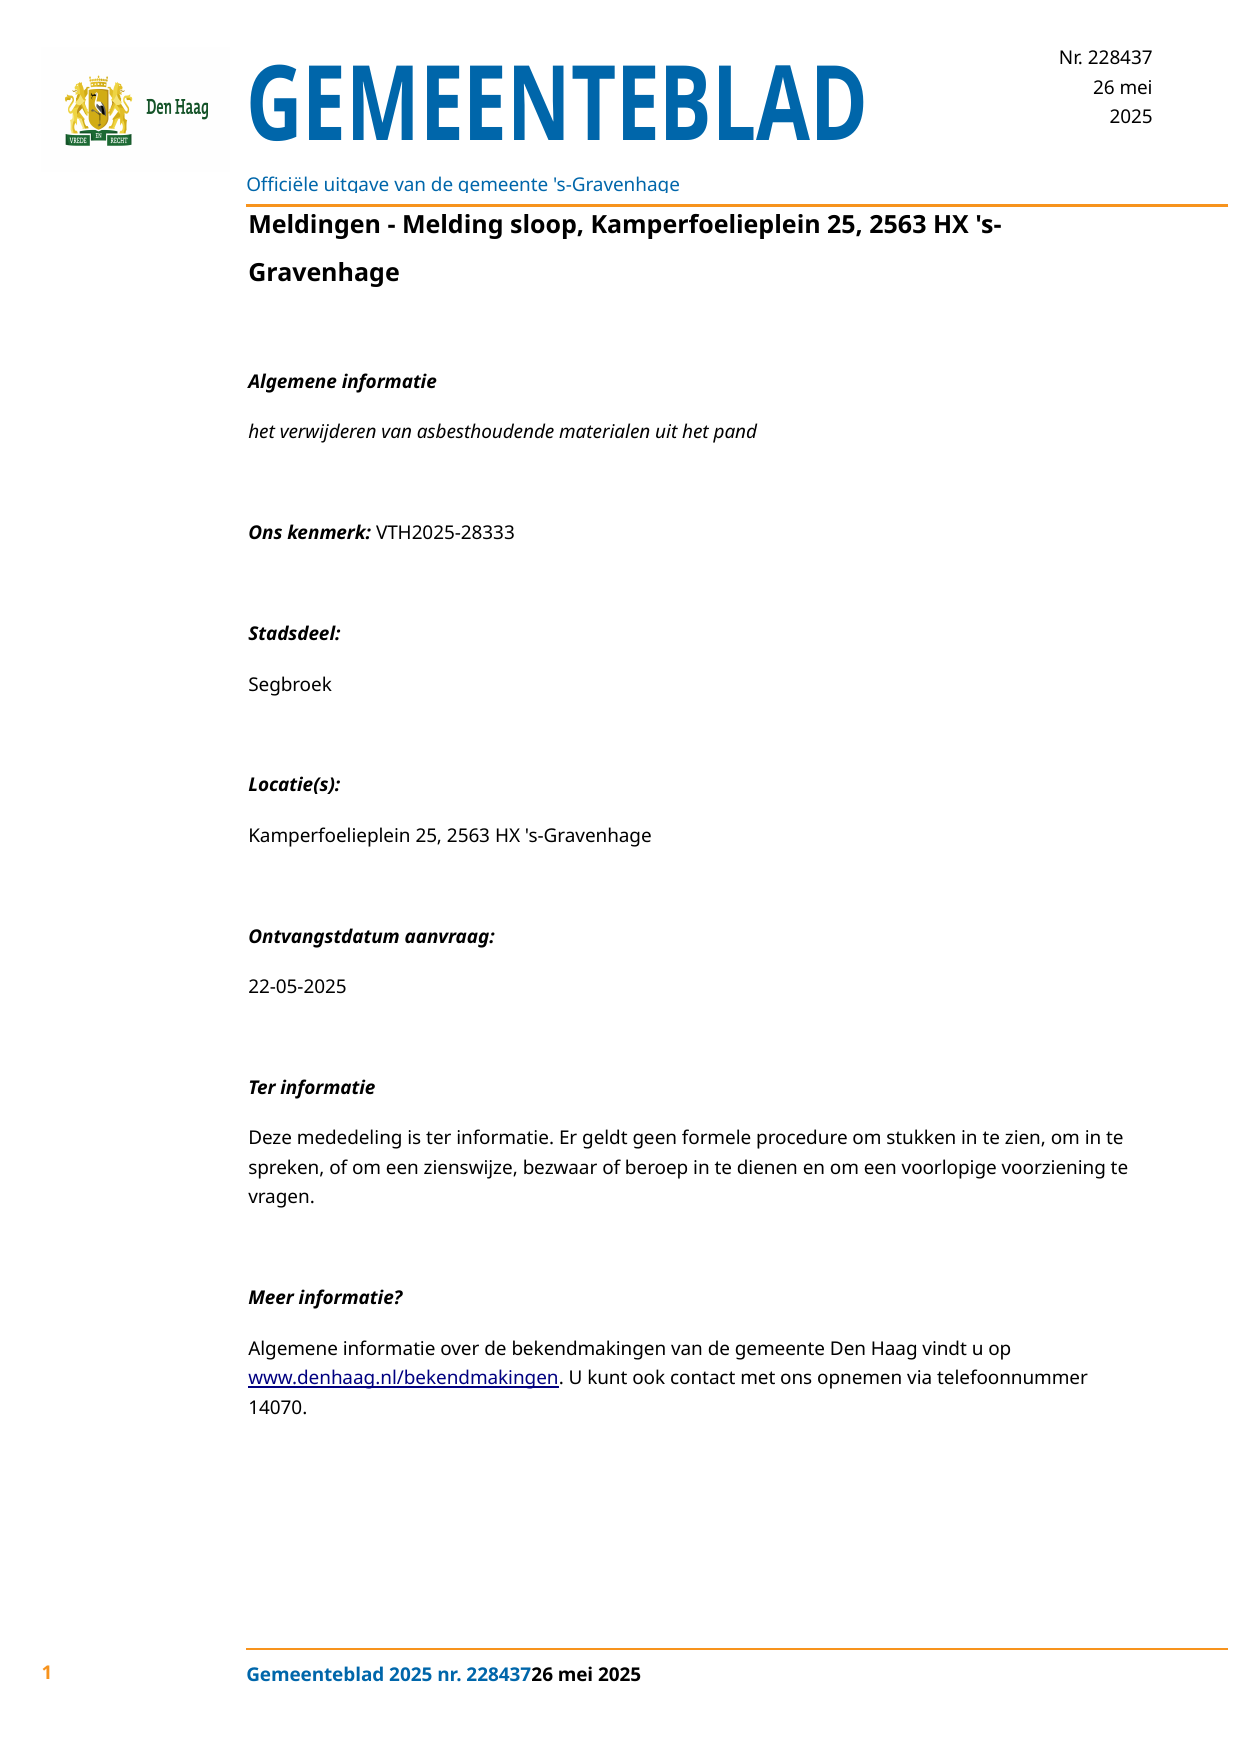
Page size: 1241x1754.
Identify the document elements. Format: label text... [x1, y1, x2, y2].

text het verwijderen van asbesthoudende materialen uit het pand [248, 419, 1152, 444]
text Meer informatie? [248, 1284, 1152, 1310]
text Algemene informatie [248, 368, 1152, 394]
text Ter informatie [248, 1074, 1152, 1100]
text Kamperfoelieplein 25, 2563 HX 's-Gravenhage [248, 822, 1152, 848]
text Segbroek [248, 671, 1152, 697]
picture [41, 47, 231, 172]
text Deze mededeling is ter informatie. Er geldt geen formele procedure om stukken in te zien, om in te spreken, of om een zienswijze, bezwaar of beroep in te dienen en om een voorlopige voorziening te vragen. [248, 1124, 1152, 1209]
text Ontvangstdatum aanvraag: [248, 923, 1152, 949]
text 22-05-2025 [248, 973, 1152, 999]
text Meldingen - Melding sloop, Kamperfoelieplein 25, 2563 HX 's-Gravenhage [248, 207, 1152, 288]
text Algemene informatie over de bekendmakingen van de gemeente Den Haag vindt u op www.denhaag.nl/bekendmakingen. U kunt ook contact met ons opnemen via telefoonnummer 14070. [248, 1335, 1152, 1420]
text Ons kenmerk: VTH2025-28333 [248, 519, 1152, 545]
text Stadsdeel: [248, 620, 1152, 646]
text Locatie(s): [248, 772, 1152, 797]
